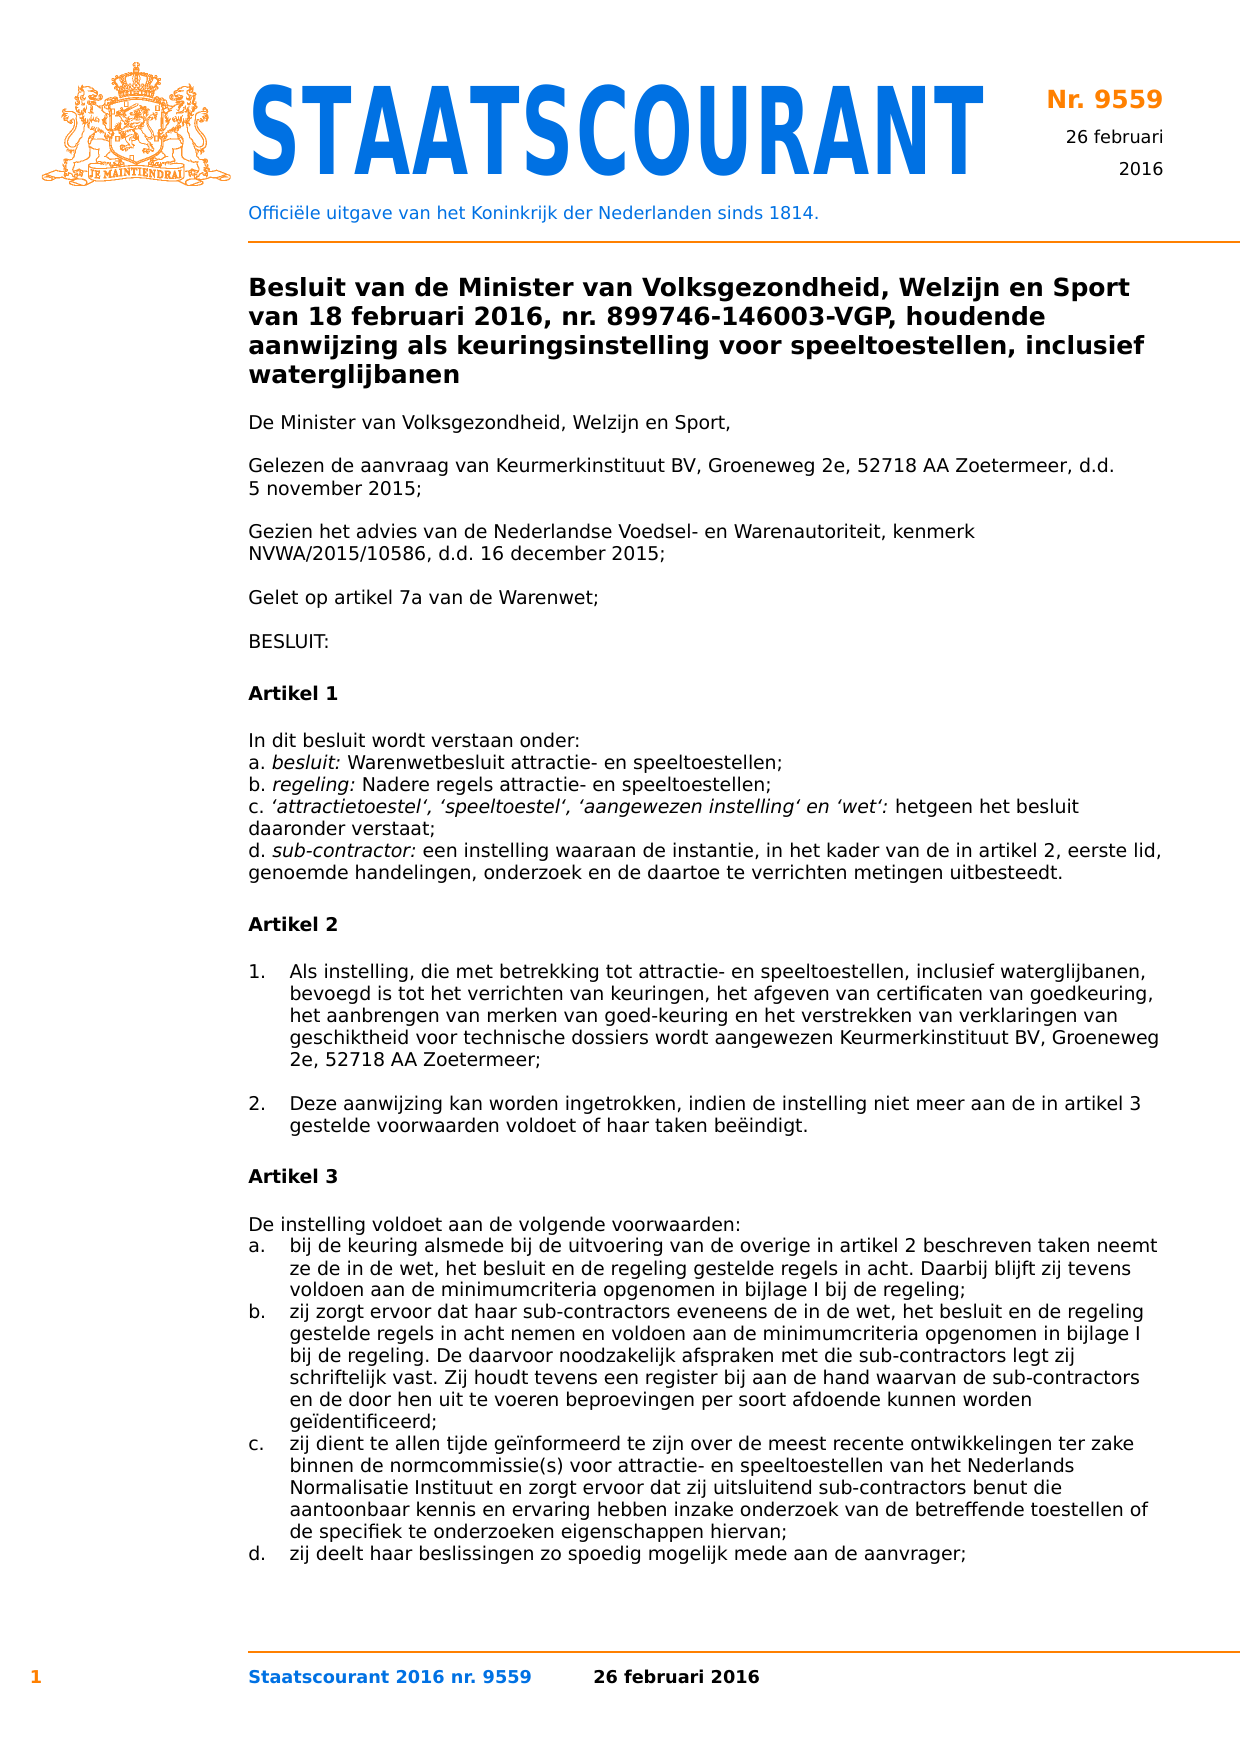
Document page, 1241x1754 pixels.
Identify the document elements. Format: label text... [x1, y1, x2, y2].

text Gelet op artikel 7a van de Warenwet; [248, 587, 1163, 609]
text d. zij deelt haar beslissingen zo spoedig mogelijk mede aan de aanvrager; [248, 1543, 1163, 1565]
text De Minister van Volksgezondheid, Welzijn en Sport, [248, 412, 1163, 433]
table_cell Officiële uitgave van het Koninkrijk der Nederlanden sinds 1814. [248, 203, 1240, 241]
text Gelezen de aanvraag van Keurmerkinstituut BV, Groeneweg 2e, 52718 AA Zoetermeer, d.d. 5 november 2015; [248, 455, 1163, 499]
text c. zij dient te allen tijde geïnformeerd te zijn over de meest recente ontwikkelingen ter zake binnen de normcommissie(s) voor attractie- en speeltoestellen van het Nederlands Normalisatie Instituut en zorgt ervoor dat zij uitsluitend sub-contractors benut die aantoonbaar kennis en ervaring hebben inzake onderzoek van de betreffende toestellen of de specifiek te onderzoeken eigenschappen hiervan; [248, 1433, 1163, 1543]
text a. bij de keuring alsmede bij de uitvoering van de overige in artikel 2 beschreven taken neemt ze de in de wet, het besluit en de regeling gestelde regels in acht. Daarbij blijft zij tevens voldoen aan de minimumcriteria opgenomen in bijlage I bij de regeling; [248, 1235, 1163, 1301]
text Gezien het advies van de Nederlandse Voedsel- en Warenautoriteit, kenmerk NVWA/2015/10586, d.d. 16 december 2015; [248, 521, 1163, 565]
text De instelling voldoet aan de volgende voorwaarden: [248, 1213, 1163, 1235]
subtitle Artikel 1 [248, 683, 1163, 705]
text BESLUIT: [248, 631, 1163, 653]
table_cell 26 februari [998, 121, 1240, 153]
table_header [25, 62, 248, 241]
subtitle Besluit van de Minister van Volksgezondheid, Welzijn en Sport van 18 februari 2016, nr. 899746-146003-VGP, houdende aanwijzing als keuringsinstelling voor speeltoestellen, inclusief waterglijbanen [248, 273, 1163, 390]
text In dit besluit wordt verstaan onder: [248, 730, 1163, 752]
subtitle Artikel 3 [248, 1166, 1163, 1188]
table_header Nr. 9559 [998, 62, 1240, 121]
picture [41, 62, 231, 186]
subtitle Artikel 2 [248, 914, 1163, 936]
text c. ‘attractietoestel‘, ‘speeltoestel‘, ‘aangewezen instelling‘ en ‘wet‘: hetgeen het besluit daaronder verstaat; [248, 796, 1163, 840]
table_header STAATSCOURANT [248, 62, 998, 203]
text b. regeling: Nadere regels attractie- en speeltoestellen; [248, 774, 1163, 796]
text 2. Deze aanwijzing kan worden ingetrokken, indien de instelling niet meer aan de in artikel 3 gestelde voorwaarden voldoet of haar taken beëindigt. [248, 1092, 1163, 1136]
text b. zij zorgt ervoor dat haar sub-contractors eveneens de in de wet, het besluit en de regeling gestelde regels in acht nemen en voldoen aan de minimumcriteria opgenomen in bijlage I bij de regeling. De daarvoor noodzakelijk afspraken met die sub-contractors legt zij schriftelijk vast. Zij houdt tevens een register bij aan de hand waarvan de sub-contractors en de door hen uit te voeren beproevingen per soort afdoende kunnen worden geïdentificeerd; [248, 1301, 1163, 1433]
text a. besluit: Warenwetbesluit attractie- en speeltoestellen; [248, 752, 1163, 774]
table_cell 2016 [998, 153, 1240, 203]
text d. sub-contractor: een instelling waaraan de instantie, in het kader van de in artikel 2, eerste lid, genoemde handelingen, onderzoek en de daartoe te verrichten metingen uitbesteedt. [248, 840, 1163, 884]
text 1. Als instelling, die met betrekking tot attractie- en speeltoestellen, inclusief waterglijbanen, bevoegd is tot het verrichten van keuringen, het afgeven van certificaten van goedkeuring, het aanbrengen van merken van goed-keuring en het verstrekken van verklaringen van geschiktheid voor technische dossiers wordt aangewezen Keurmerkinstituut BV, Groeneweg 2e, 52718 AA Zoetermeer; [248, 961, 1163, 1071]
